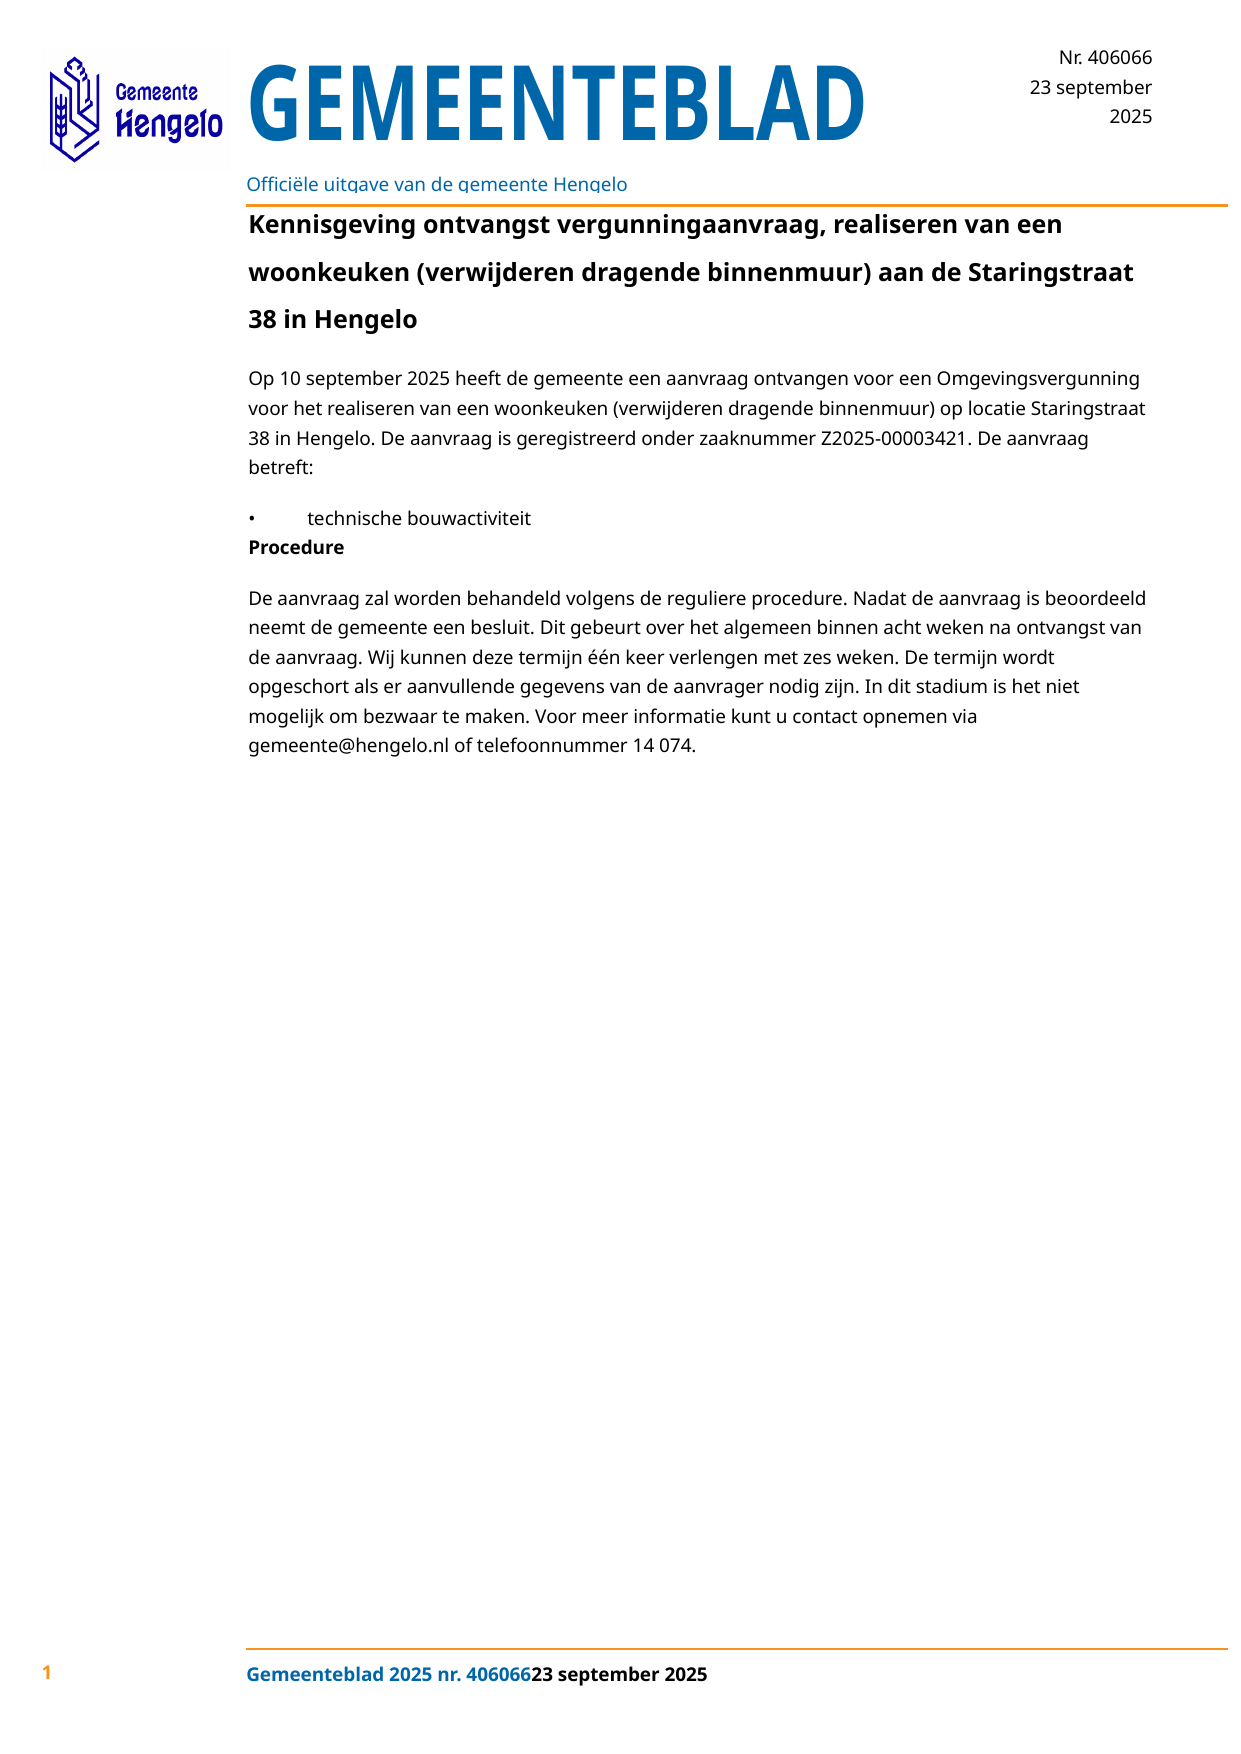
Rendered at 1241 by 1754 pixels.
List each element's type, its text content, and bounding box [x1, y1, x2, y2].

text De aanvraag zal worden behandeld volgens de reguliere procedure. Nadat de aanvraag is beoordeeld neemt de gemeente een besluit. Dit gebeurt over het algemeen binnen acht weken na ontvangst van de aanvraag. Wij kunnen deze termijn één keer verlengen met zes weken. De termijn wordt opgeschort als er aanvullende gegevens van de aanvrager nodig zijn. In dit stadium is het niet mogelijk om bezwaar te maken. Voor meer informatie kunt u contact opnemen via gemeente@hengelo.nl of telefoonnummer 14 074. [248, 585, 1152, 758]
text Op 10 september 2025 heeft de gemeente een aanvraag ontvangen voor een Omgevingsvergunning voor het realiseren van een woonkeuken (verwijderen dragende binnenmuur) op locatie Staringstraat 38 in Hengelo. De aanvraag is geregistreerd onder zaaknummer Z2025-00003421. De aanvraag betreft: [248, 366, 1152, 480]
picture [41, 47, 231, 172]
text Procedure [248, 534, 1152, 560]
text Kennisgeving ontvangst vergunningaanvraag, realiseren van een woonkeuken (verwijderen dragende binnenmuur) aan de Staringstraat 38 in Hengelo [248, 207, 1152, 336]
list technische bouwactiviteit [248, 505, 1152, 530]
